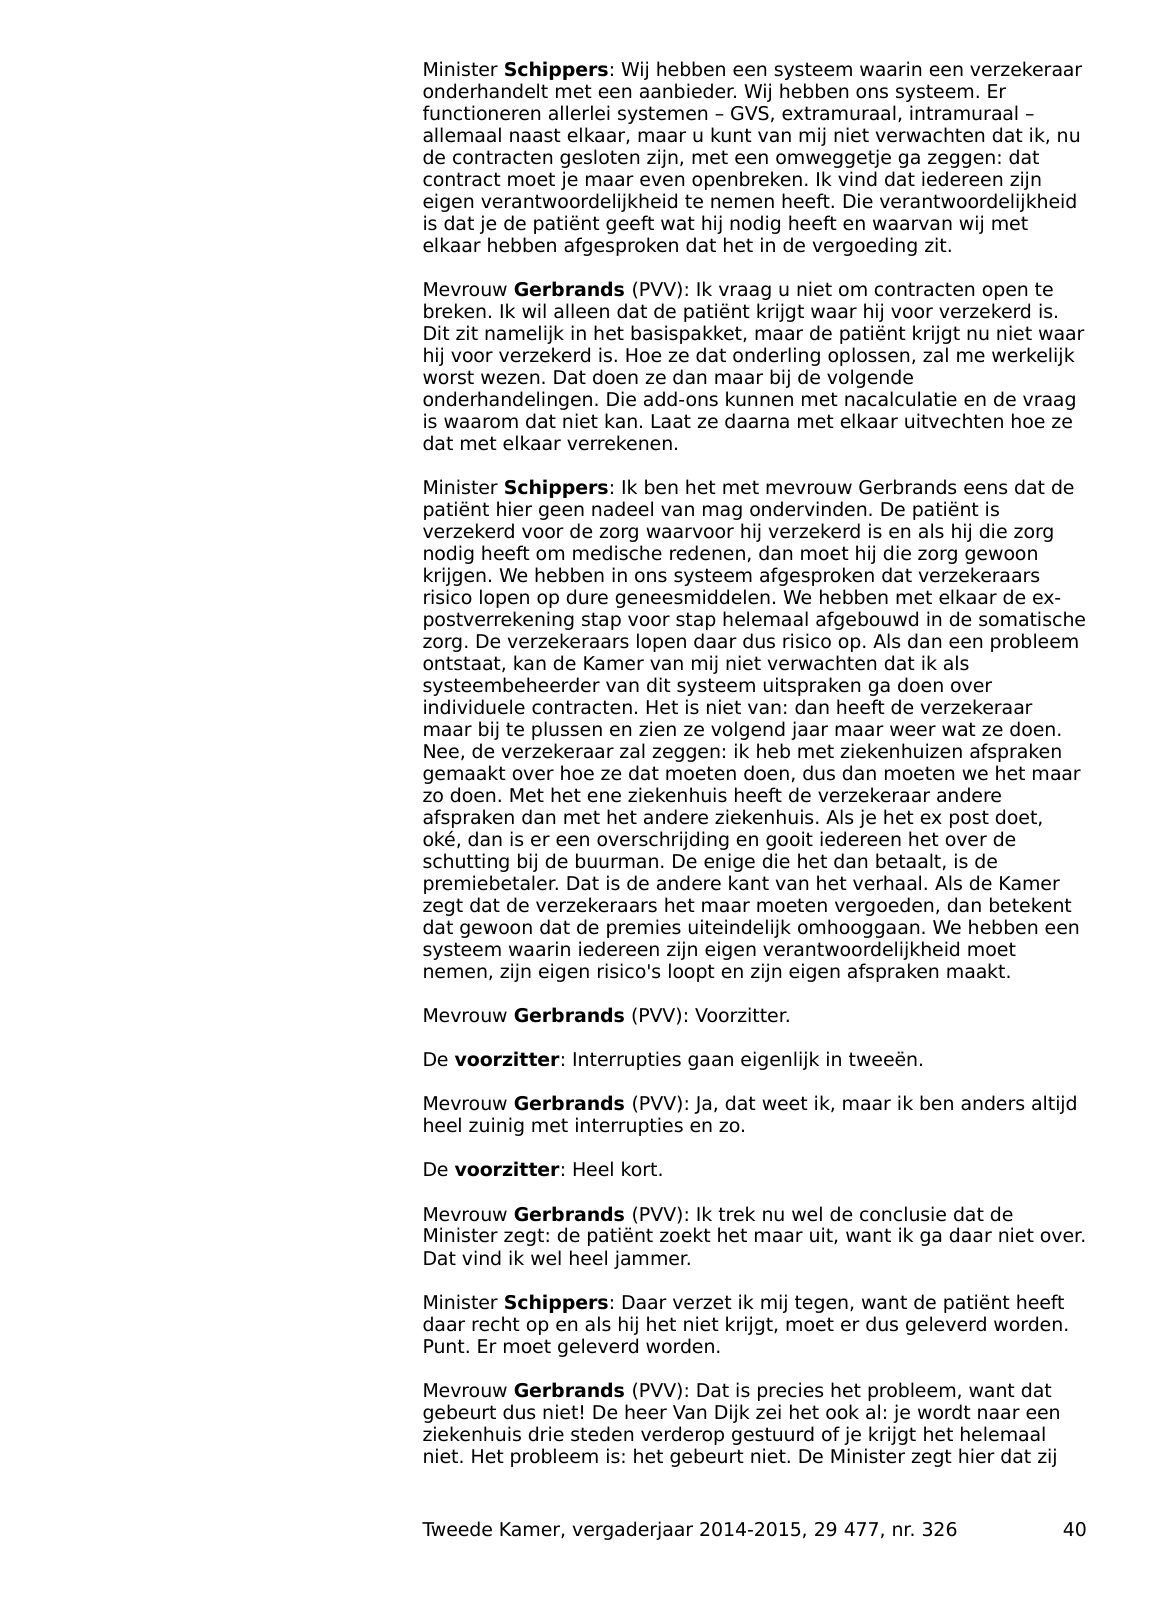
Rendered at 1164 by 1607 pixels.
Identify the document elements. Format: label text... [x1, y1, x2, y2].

text De voorzitter: Heel kort. [422, 1159, 1087, 1181]
text Mevrouw Gerbrands (PVV): Ja, dat weet ik, maar ik ben anders altijd heel zuinig met interrupties en zo. [422, 1093, 1087, 1137]
text Minister Schippers: Ik ben het met mevrouw Gerbrands eens dat de patiënt hier geen nadeel van mag ondervinden. De patiënt is verzekerd voor de zorg waarvoor hij verzekerd is en als hij die zorg nodig heeft om medische redenen, dan moet hij die zorg gewoon krijgen. We hebben in ons systeem afgesproken dat verzekeraars risico lopen op dure geneesmiddelen. We hebben met elkaar de ex-postverrekening stap voor stap helemaal afgebouwd in de somatische zorg. De verzekeraars lopen daar dus risico op. Als dan een probleem ontstaat, kan de Kamer van mij niet verwachten dat ik als systeembeheerder van dit systeem uitspraken ga doen over individuele contracten. Het is niet van: dan heeft de verzekeraar maar bij te plussen en zien ze volgend jaar maar weer wat ze doen. Nee, de verzekeraar zal zeggen: ik heb met ziekenhuizen afspraken gemaakt over hoe ze dat moeten doen, dus dan moeten we het maar zo doen. Met het ene ziekenhuis heeft de verzekeraar andere afspraken dan met het andere ziekenhuis. Als je het ex post doet, oké, dan is er een overschrijding en gooit iedereen het over de schutting bij de buurman. De enige die het dan betaalt, is de premiebetaler. Dat is de andere kant van het verhaal. Als de Kamer zegt dat de verzekeraars het maar moeten vergoeden, dan betekent dat gewoon dat de premies uiteindelijk omhooggaan. We hebben een systeem waarin iedereen zijn eigen verantwoordelijkheid moet nemen, zijn eigen risico's loopt en zijn eigen afspraken maakt. [422, 477, 1087, 983]
text Mevrouw Gerbrands (PVV): Voorzitter. [422, 1005, 1087, 1027]
text Mevrouw Gerbrands (PVV): Dat is precies het probleem, want dat gebeurt dus niet! De heer Van Dijk zei het ook al: je wordt naar een ziekenhuis drie steden verderop gestuurd of je krijgt het helemaal niet. Het probleem is: het gebeurt niet. De Minister zegt hier dat zij [422, 1380, 1087, 1468]
text Mevrouw Gerbrands (PVV): Ik vraag u niet om contracten open te breken. Ik wil alleen dat de patiënt krijgt waar hij voor verzekerd is. Dit zit namelijk in het basispakket, maar de patiënt krijgt nu niet waar hij voor verzekerd is. Hoe ze dat onderling oplossen, zal me werkelijk worst wezen. Dat doen ze dan maar bij de volgende onderhandelingen. Die add-ons kunnen met nacalculatie en de vraag is waarom dat niet kan. Laat ze daarna met elkaar uitvechten hoe ze dat met elkaar verrekenen. [422, 279, 1087, 455]
text Minister Schippers: Daar verzet ik mij tegen, want de patiënt heeft daar recht op en als hij het niet krijgt, moet er dus geleverd worden. Punt. Er moet geleverd worden. [422, 1292, 1087, 1357]
text Minister Schippers: Wij hebben een systeem waarin een verzekeraar onderhandelt met een aanbieder. Wij hebben ons systeem. Er functioneren allerlei systemen – GVS, extramuraal, intramuraal – allemaal naast elkaar, maar u kunt van mij niet verwachten dat ik, nu de contracten gesloten zijn, met een omweggetje ga zeggen: dat contract moet je maar even openbreken. Ik vind dat iedereen zijn eigen verantwoordelijkheid te nemen heeft. Die verantwoordelijkheid is dat je de patiënt geeft wat hij nodig heeft en waarvan wij met elkaar hebben afgesproken dat het in de vergoeding zit. [422, 59, 1087, 257]
text De voorzitter: Interrupties gaan eigenlijk in tweeën. [422, 1049, 1087, 1071]
text Mevrouw Gerbrands (PVV): Ik trek nu wel de conclusie dat de Minister zegt: de patiënt zoekt het maar uit, want ik ga daar niet over. Dat vind ik wel heel jammer. [422, 1203, 1087, 1269]
